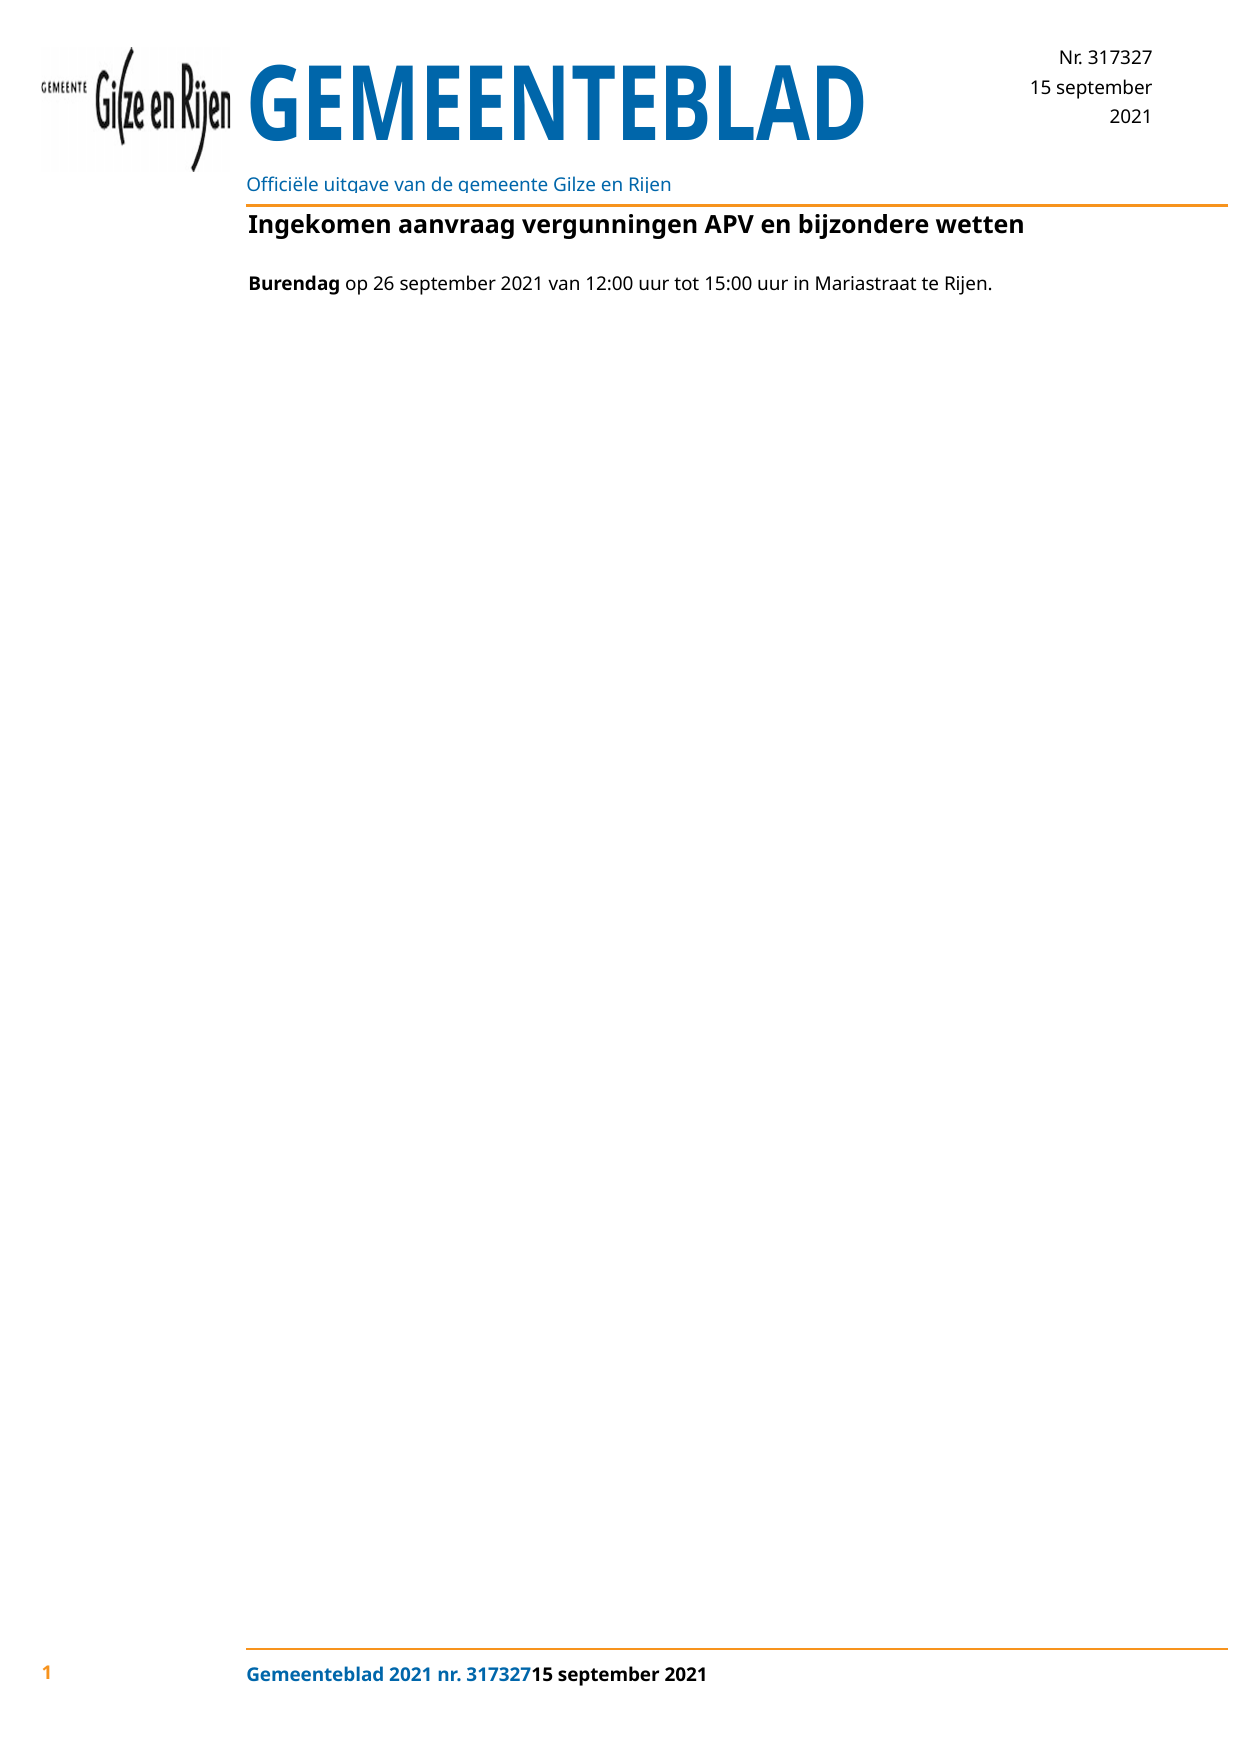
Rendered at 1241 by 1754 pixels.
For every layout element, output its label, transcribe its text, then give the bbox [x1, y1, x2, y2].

text Ingekomen aanvraag vergunningen APV en bijzondere wetten [248, 207, 1152, 241]
picture [41, 47, 231, 172]
text Burendag op 26 september 2021 van 12:00 uur tot 15:00 uur in Mariastraat te Rijen. [248, 270, 1152, 296]
